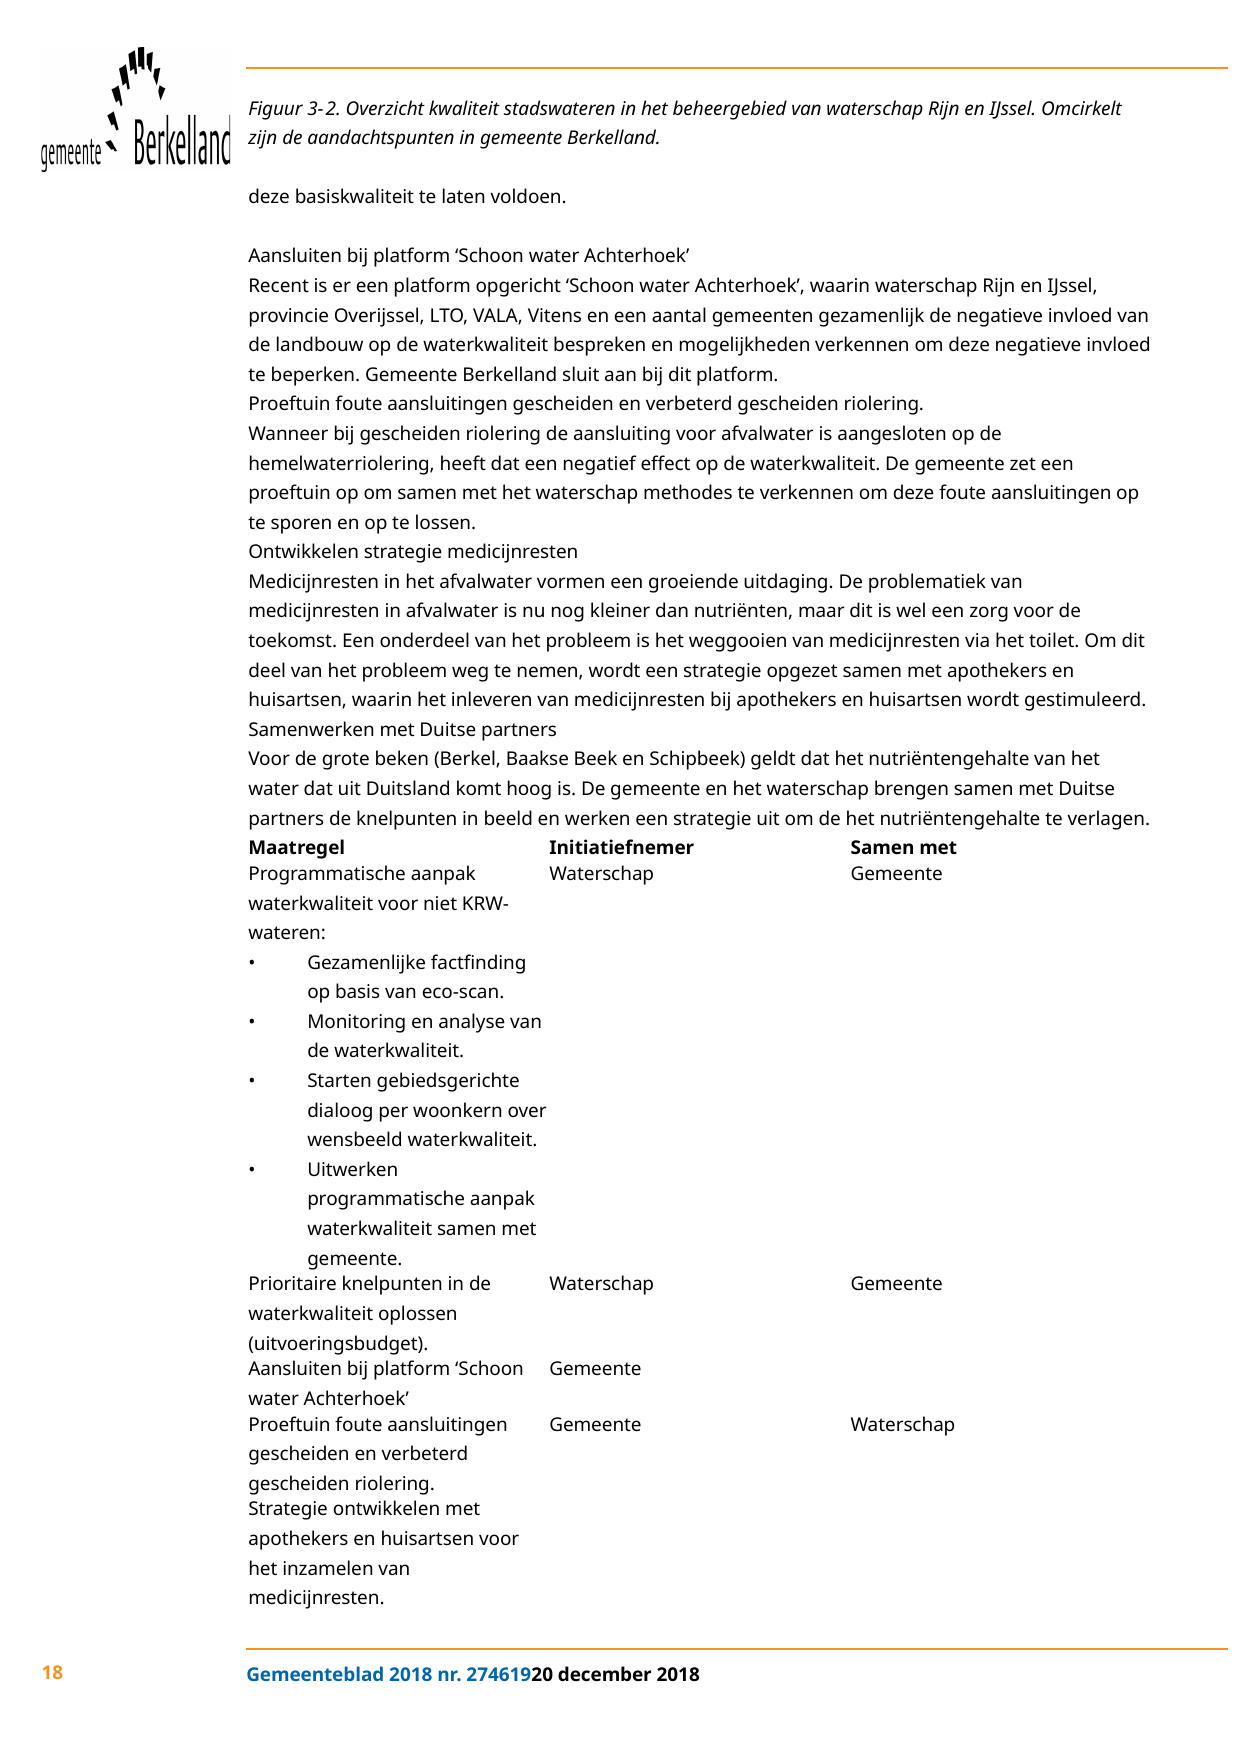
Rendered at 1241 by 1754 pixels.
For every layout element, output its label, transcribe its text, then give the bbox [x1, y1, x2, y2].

text deze basiskwaliteit te laten voldoen. [248, 183, 1152, 209]
text Proeftuin foute aansluitingen gescheiden en verbeterd gescheiden riolering. [248, 391, 1152, 416]
table_cell Waterschap [549, 860, 850, 1271]
table_cell Proeftuin foute aansluitingen gescheiden en verbeterd gescheiden riolering. [248, 1411, 549, 1496]
table_cell Prioritaire knelpunten in de waterkwaliteit oplossen (uitvoeringsbudget). [248, 1271, 549, 1355]
table_cell [850, 1496, 1152, 1610]
text Figuur 3‑2. Overzicht kwaliteit stadswateren in het beheergebied van waterschap Rijn en IJssel. Omcirkelt zijn de aandachtspunten in gemeente Berkelland. [248, 95, 1152, 150]
table_cell [850, 1355, 1152, 1411]
table_header Maatregel [248, 835, 549, 860]
text Aansluiten bij platform ‘Schoon water Achterhoek’ [248, 243, 1152, 268]
text Medicijnresten in het afvalwater vormen een groeiende uitdaging. De problematiek van medicijnresten in afvalwater is nu nog kleiner dan nutriënten, maar dit is wel een zorg voor de toekomst. Een onderdeel van het probleem is het weggooien van medicijnresten via het toilet. Om dit deel van het probleem weg te nemen, wordt een strategie opgezet samen met apothekers en huisartsen, waarin het inleveren van medicijnresten bij apothekers en huisartsen wordt gestimuleerd. [248, 568, 1152, 712]
table_cell Programmatische aanpak waterkwaliteit voor niet KRW-wateren: Gezamenlijke factfinding op basis van eco-scan. Monitoring en analyse van de waterkwaliteit. Starten gebiedsgerichte dialoog per woonkern over wensbeeld waterkwaliteit. Uitwerken programmatische aanpak waterkwaliteit samen met gemeente. [248, 860, 549, 1271]
table_cell Waterschap [850, 1411, 1152, 1496]
text Ontwikkelen strategie medicijnresten [248, 538, 1152, 564]
table_cell Strategie ontwikkelen met apothekers en huisartsen voor het inzamelen van medicijnresten. [248, 1496, 549, 1610]
table_cell [549, 1496, 850, 1610]
table_cell Aansluiten bij platform ‘Schoon water Achterhoek’ [248, 1355, 549, 1411]
text Samenwerken met Duitse partners [248, 716, 1152, 742]
table_header Initiatiefnemer [549, 835, 850, 860]
table_cell Gemeente [850, 860, 1152, 1271]
table_cell Gemeente [549, 1411, 850, 1496]
text Recent is er een platform opgericht ‘Schoon water Achterhoek’, waarin waterschap Rijn en IJssel, provincie Overijssel, LTO, VALA, Vitens en een aantal gemeenten gezamenlijk de negatieve invloed van de landbouw op de waterkwaliteit bespreken en mogelijkheden verkennen om deze negatieve invloed te beperken. Gemeente Berkelland sluit aan bij dit platform. [248, 272, 1152, 387]
table_header Samen met [850, 835, 1152, 860]
table_cell Gemeente [549, 1355, 850, 1411]
picture [41, 47, 231, 172]
text Voor de grote beken (Berkel, Baakse Beek en Schipbeek) geldt dat het nutriëntengehalte van het water dat uit Duitsland komt hoog is. De gemeente en het waterschap brengen samen met Duitse partners de knelpunten in beeld en werken een strategie uit om de het nutriëntengehalte te verlagen. [248, 746, 1152, 831]
table_cell Gemeente [850, 1271, 1152, 1355]
text Wanneer bij gescheiden riolering de aansluiting voor afvalwater is aangesloten op de hemelwaterriolering, heeft dat een negatief effect op de waterkwaliteit. De gemeente zet een proeftuin op om samen met het waterschap methodes te verkennen om deze foute aansluitingen op te sporen en op te lossen. [248, 420, 1152, 535]
table_cell Waterschap [549, 1271, 850, 1355]
